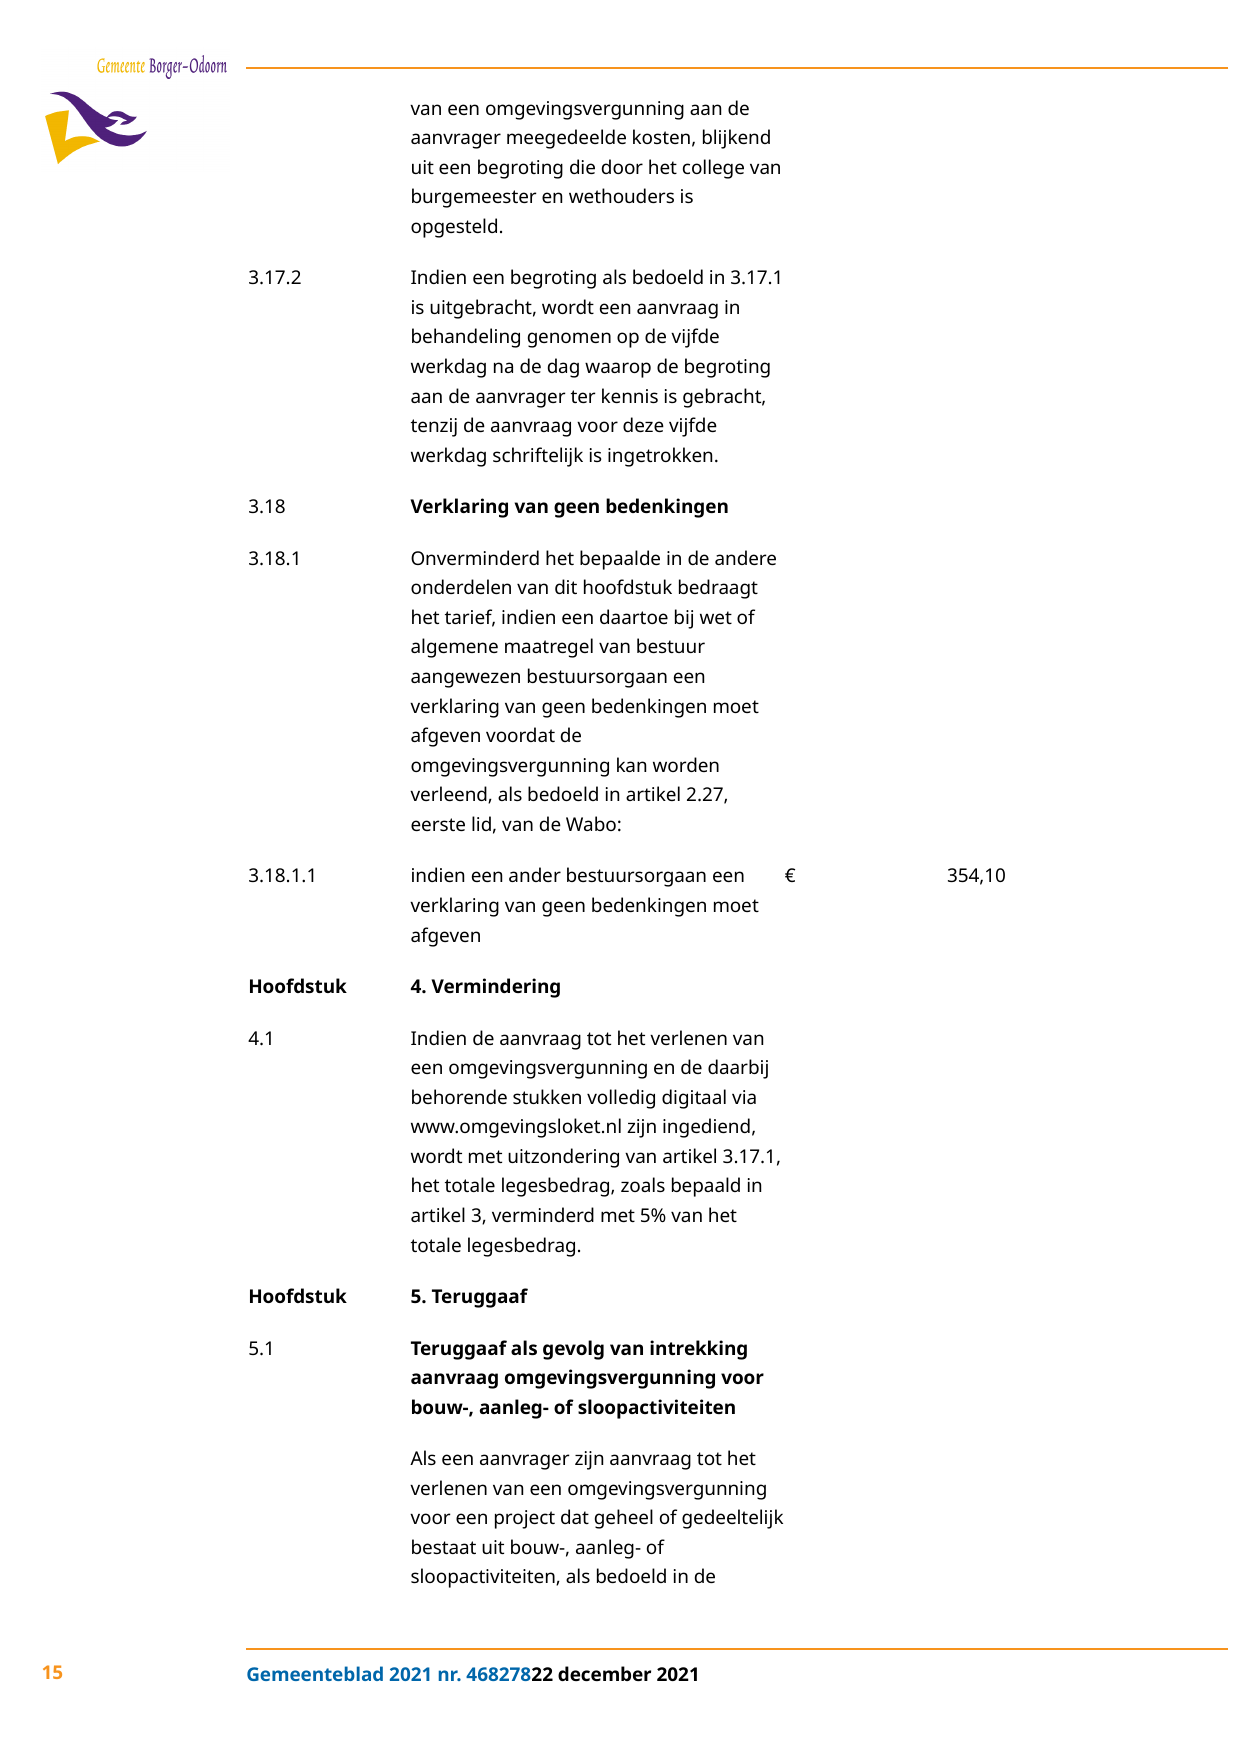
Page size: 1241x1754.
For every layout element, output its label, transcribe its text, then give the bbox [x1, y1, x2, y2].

table_cell Teruggaaf als gevolg van intrekking aanvraag omgevingsvergunning voor bouw-, aanleg- of sloopactiviteiten [410, 1335, 784, 1420]
table_cell [785, 999, 947, 1025]
table_cell [785, 545, 947, 837]
table_cell [785, 1420, 947, 1445]
table_cell [785, 948, 947, 973]
table_cell [248, 1258, 410, 1283]
table_cell [785, 837, 947, 863]
table_cell [785, 468, 947, 493]
table_cell Indien een begroting als bedoeld in 3.17.1 is uitgebracht, wordt een aanvraag in behandeling genomen op de vijfde werkdag na de dag waarop de begroting aan de aanvrager ter kennis is gebracht, tenzij de aanvraag voor deze vijfde werkdag schriftelijk is ingetrokken. [410, 265, 784, 468]
table_cell [785, 1025, 947, 1258]
table_cell 3.18 [248, 494, 410, 519]
table_cell [248, 1420, 410, 1445]
table_cell [248, 999, 410, 1025]
table_cell 3.17.2 [248, 265, 410, 468]
table_cell [248, 837, 410, 863]
table_cell [785, 1445, 947, 1589]
table_cell [947, 265, 1152, 468]
picture [41, 47, 231, 172]
table_cell [947, 1258, 1152, 1283]
table_cell Als een aanvrager zijn aanvraag tot het verlenen van een omgevingsvergunning voor een project dat geheel of gedeeltelijk bestaat uit bouw-, aanleg- of sloopactiviteiten, als bedoeld in de [410, 1445, 784, 1589]
table_cell [947, 1445, 1152, 1589]
table_cell [947, 999, 1152, 1025]
table_cell [785, 1309, 947, 1335]
table_cell [248, 468, 410, 493]
table_cell Hoofdstuk [248, 973, 410, 999]
table_cell [947, 1420, 1152, 1445]
table_cell [785, 973, 947, 999]
table_cell [248, 1309, 410, 1335]
table_cell [785, 494, 947, 519]
table_cell [785, 1258, 947, 1283]
table_cell Onverminderd het bepaalde in de andere onderdelen van dit hoofdstuk bedraagt het tarief, indien een daartoe bij wet of algemene maatregel van bestuur aangewezen bestuursorgaan een verklaring van geen bedenkingen moet afgeven voordat de omgevingsvergunning kan worden verleend, als bedoeld in artikel 2.27, eerste lid, van de Wabo: [410, 545, 784, 837]
table_cell 5.1 [248, 1335, 410, 1420]
table_cell 3.18.1 [248, 545, 410, 837]
table_cell [947, 545, 1152, 837]
table_cell [248, 239, 410, 264]
table_cell [947, 1025, 1152, 1258]
table_cell 354,10 [947, 863, 1152, 948]
table_cell [410, 1258, 784, 1283]
table_cell [248, 95, 410, 239]
table_cell Hoofdstuk [248, 1283, 410, 1309]
table_cell 5. Teruggaaf [410, 1283, 784, 1309]
table_cell [410, 1309, 784, 1335]
table_cell [410, 468, 784, 493]
table_cell [248, 519, 410, 545]
table_cell [785, 239, 947, 264]
table_cell 4.1 [248, 1025, 410, 1258]
table_cell [248, 948, 410, 973]
table_cell [947, 1283, 1152, 1309]
table_cell [410, 837, 784, 863]
table_cell [785, 1335, 947, 1420]
table_cell [947, 468, 1152, 493]
table_cell [785, 95, 947, 239]
table_cell [947, 973, 1152, 999]
table_cell [947, 494, 1152, 519]
table_cell [947, 837, 1152, 863]
table_cell [785, 519, 947, 545]
table_cell € [785, 863, 947, 948]
table_cell [947, 1335, 1152, 1420]
table_cell [410, 519, 784, 545]
table_cell [785, 265, 947, 468]
table_cell [947, 948, 1152, 973]
table_cell van een omgevingsvergunning aan de aanvrager meegedeelde kosten, blijkend uit een begroting die door het college van burgemeester en wethouders is opgesteld. [410, 95, 784, 239]
table_cell [410, 239, 784, 264]
table_cell [947, 239, 1152, 264]
table_cell Verklaring van geen bedenkingen [410, 494, 784, 519]
table_cell [947, 1309, 1152, 1335]
table_cell [785, 1283, 947, 1309]
table_cell [410, 948, 784, 973]
table_cell [947, 95, 1152, 239]
table_cell indien een ander bestuursorgaan een verklaring van geen bedenkingen moet afgeven [410, 863, 784, 948]
table_cell 4. Vermindering [410, 973, 784, 999]
table_cell [410, 1420, 784, 1445]
table_cell Indien de aanvraag tot het verlenen van een omgevingsvergunning en de daarbij behorende stukken volledig digitaal via www.omgevingsloket.nl zijn ingediend, wordt met uitzondering van artikel 3.17.1, het totale legesbedrag, zoals bepaald in artikel 3, verminderd met 5% van het totale legesbedrag. [410, 1025, 784, 1258]
table_cell [248, 1445, 410, 1589]
table_cell [947, 519, 1152, 545]
table_cell 3.18.1.1 [248, 863, 410, 948]
table_cell [410, 999, 784, 1025]
